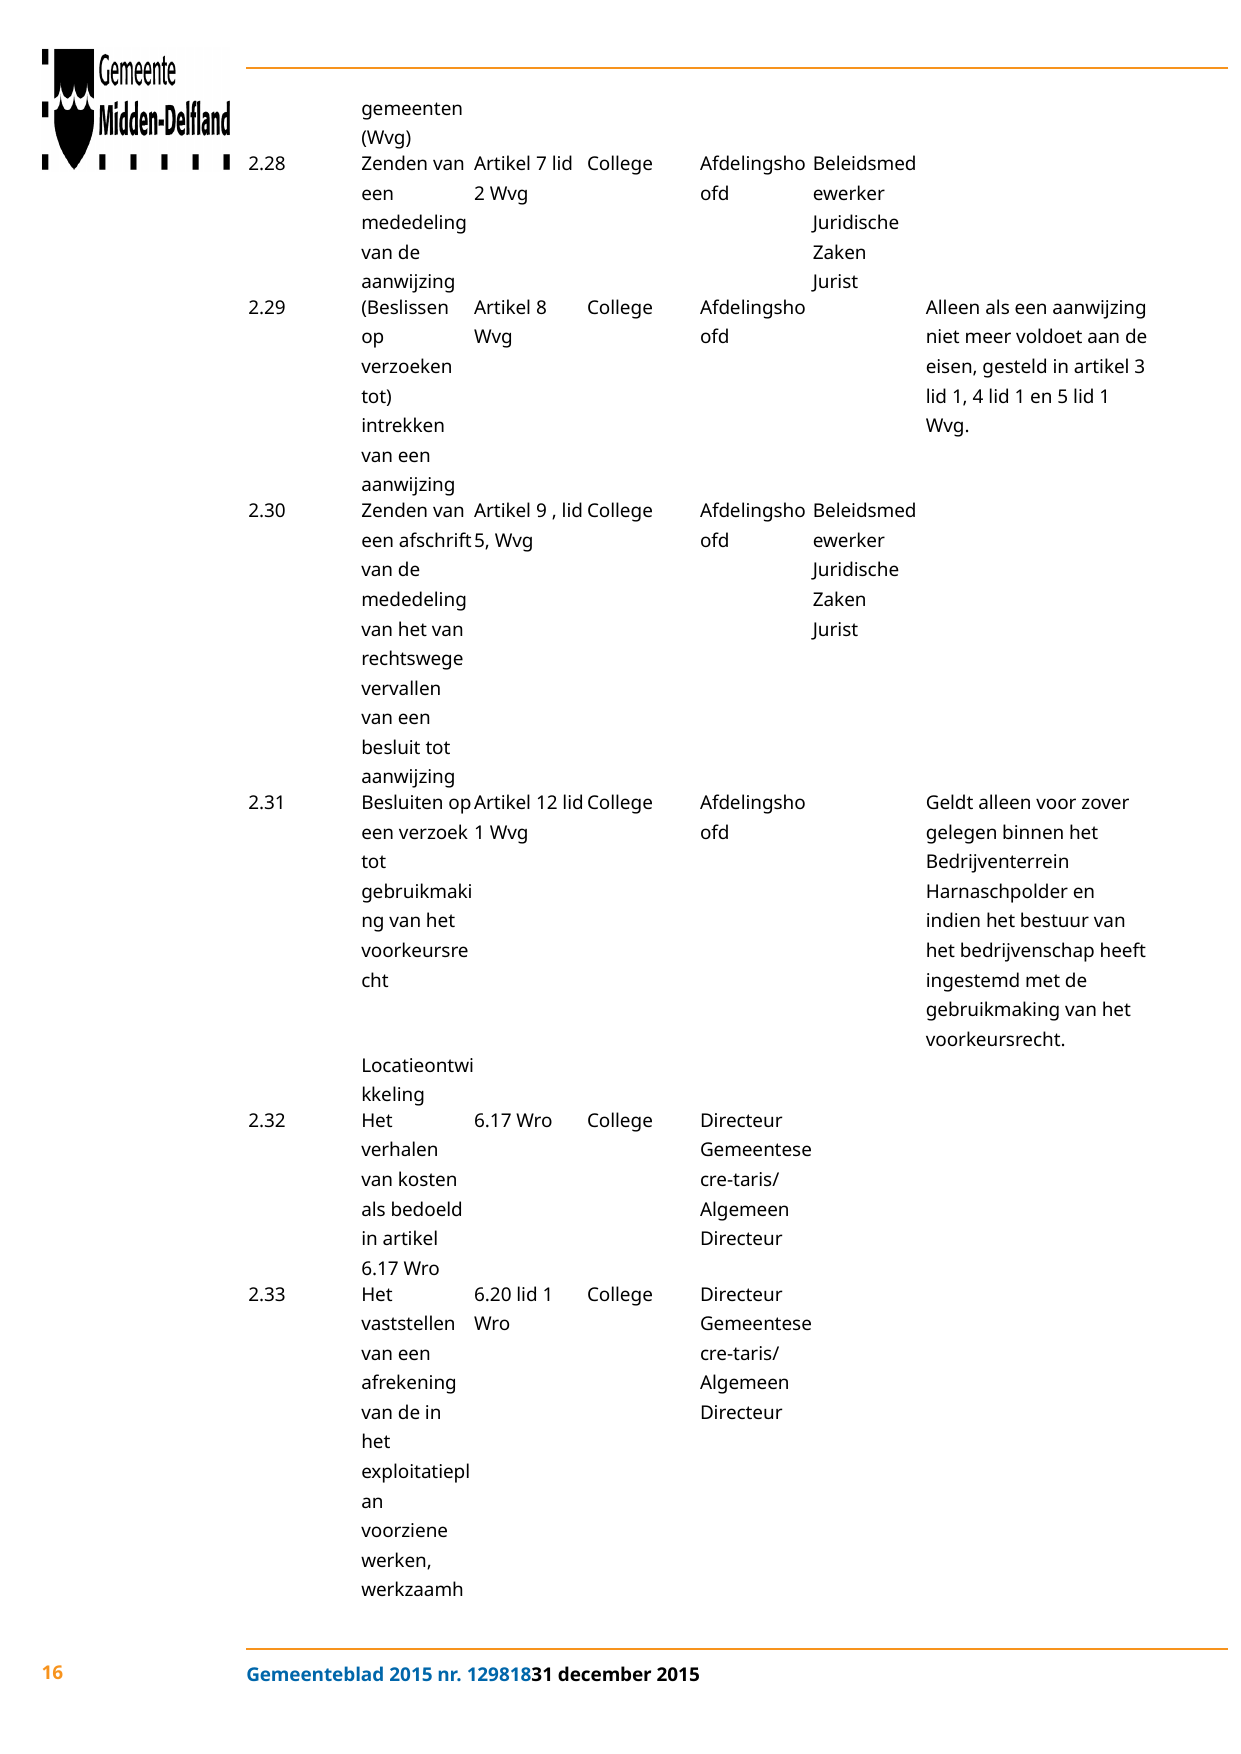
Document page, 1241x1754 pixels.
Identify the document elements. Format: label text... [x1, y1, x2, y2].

table_cell 6.20 lid 1 Wro [474, 1281, 587, 1602]
table_cell 2.30 [248, 498, 361, 789]
table_cell Artikel 8 Wvg [474, 294, 587, 497]
table_cell [587, 95, 700, 150]
table_cell [813, 1107, 926, 1281]
table_cell Geldt alleen voor zover gelegen binnen het Bedrijventerrein Harnaschpolder en indien het bestuur van het bedrijvenschap heeft ingestemd met de gebruikmaking van het voorkeursrecht. [926, 789, 1152, 1052]
table_cell Artikel 7 lid 2 Wvg [474, 150, 587, 294]
table_cell Directeur Gemeentesecre-taris/ Algemeen Directeur [700, 1281, 813, 1602]
table_cell Artikel 12 lid 1 Wvg [474, 789, 587, 1052]
table_cell [474, 1052, 587, 1107]
table_cell [248, 95, 361, 150]
table_cell 2.31 [248, 789, 361, 1052]
table_cell [926, 498, 1152, 789]
table_cell 2.32 [248, 1107, 361, 1281]
table_cell Afdelingshoofd [700, 498, 813, 789]
table_cell Zenden van een mededeling van de aanwijzing [361, 150, 474, 294]
table_cell Beleidsmedewerker Juridische Zaken Jurist [813, 150, 926, 294]
table_cell 2.33 [248, 1281, 361, 1602]
table_cell [813, 1281, 926, 1602]
table_cell [813, 95, 926, 150]
table_cell Afdelingshoofd [700, 150, 813, 294]
table_cell [813, 789, 926, 1052]
table_cell [926, 95, 1152, 150]
table_cell [926, 1281, 1152, 1602]
table_cell Directeur Gemeentesecre-taris/ Algemeen Directeur [700, 1107, 813, 1281]
table_cell [248, 1052, 361, 1107]
table_cell [700, 1052, 813, 1107]
table_cell [926, 1107, 1152, 1281]
table_cell (Beslissen op verzoeken tot) intrekken van een aanwijzing [361, 294, 474, 497]
table_cell [813, 1052, 926, 1107]
table_cell Afdelingshoofd [700, 789, 813, 1052]
table_cell 2.29 [248, 294, 361, 497]
table_cell 6.17 Wro [474, 1107, 587, 1281]
table_cell Beleidsmedewerker Juridische Zaken Jurist [813, 498, 926, 789]
table_cell Het verhalen van kosten als bedoeld in artikel 6.17 Wro [361, 1107, 474, 1281]
table_cell 2.28 [248, 150, 361, 294]
table_cell College [587, 294, 700, 497]
picture [41, 47, 231, 172]
table_cell Locatieontwikkeling [361, 1052, 474, 1107]
table_cell [587, 1052, 700, 1107]
table_cell [926, 150, 1152, 294]
table_cell gemeenten (Wvg) [361, 95, 474, 150]
table_cell [926, 1052, 1152, 1107]
table_cell [474, 95, 587, 150]
table_cell Afdelingshoofd [700, 294, 813, 497]
table_cell College [587, 789, 700, 1052]
table_cell College [587, 1281, 700, 1602]
table_cell Alleen als een aanwijzing niet meer voldoet aan de eisen, gesteld in artikel 3 lid 1, 4 lid 1 en 5 lid 1 Wvg. [926, 294, 1152, 497]
table_cell Zenden van een afschrift van de mededeling van het van rechtswege vervallen van een besluit tot aanwijzing [361, 498, 474, 789]
table_cell Besluiten op een verzoek tot gebruikmaking van het voorkeursrecht [361, 789, 474, 1052]
table_cell College [587, 498, 700, 789]
table_cell College [587, 1107, 700, 1281]
table_cell College [587, 150, 700, 294]
table_cell [700, 95, 813, 150]
table_cell [813, 294, 926, 497]
table_cell Het vaststellen van een afrekening van de in het exploitatieplan voorziene werken, werkzaamh [361, 1281, 474, 1602]
table_cell Artikel 9 , lid 5, Wvg [474, 498, 587, 789]
